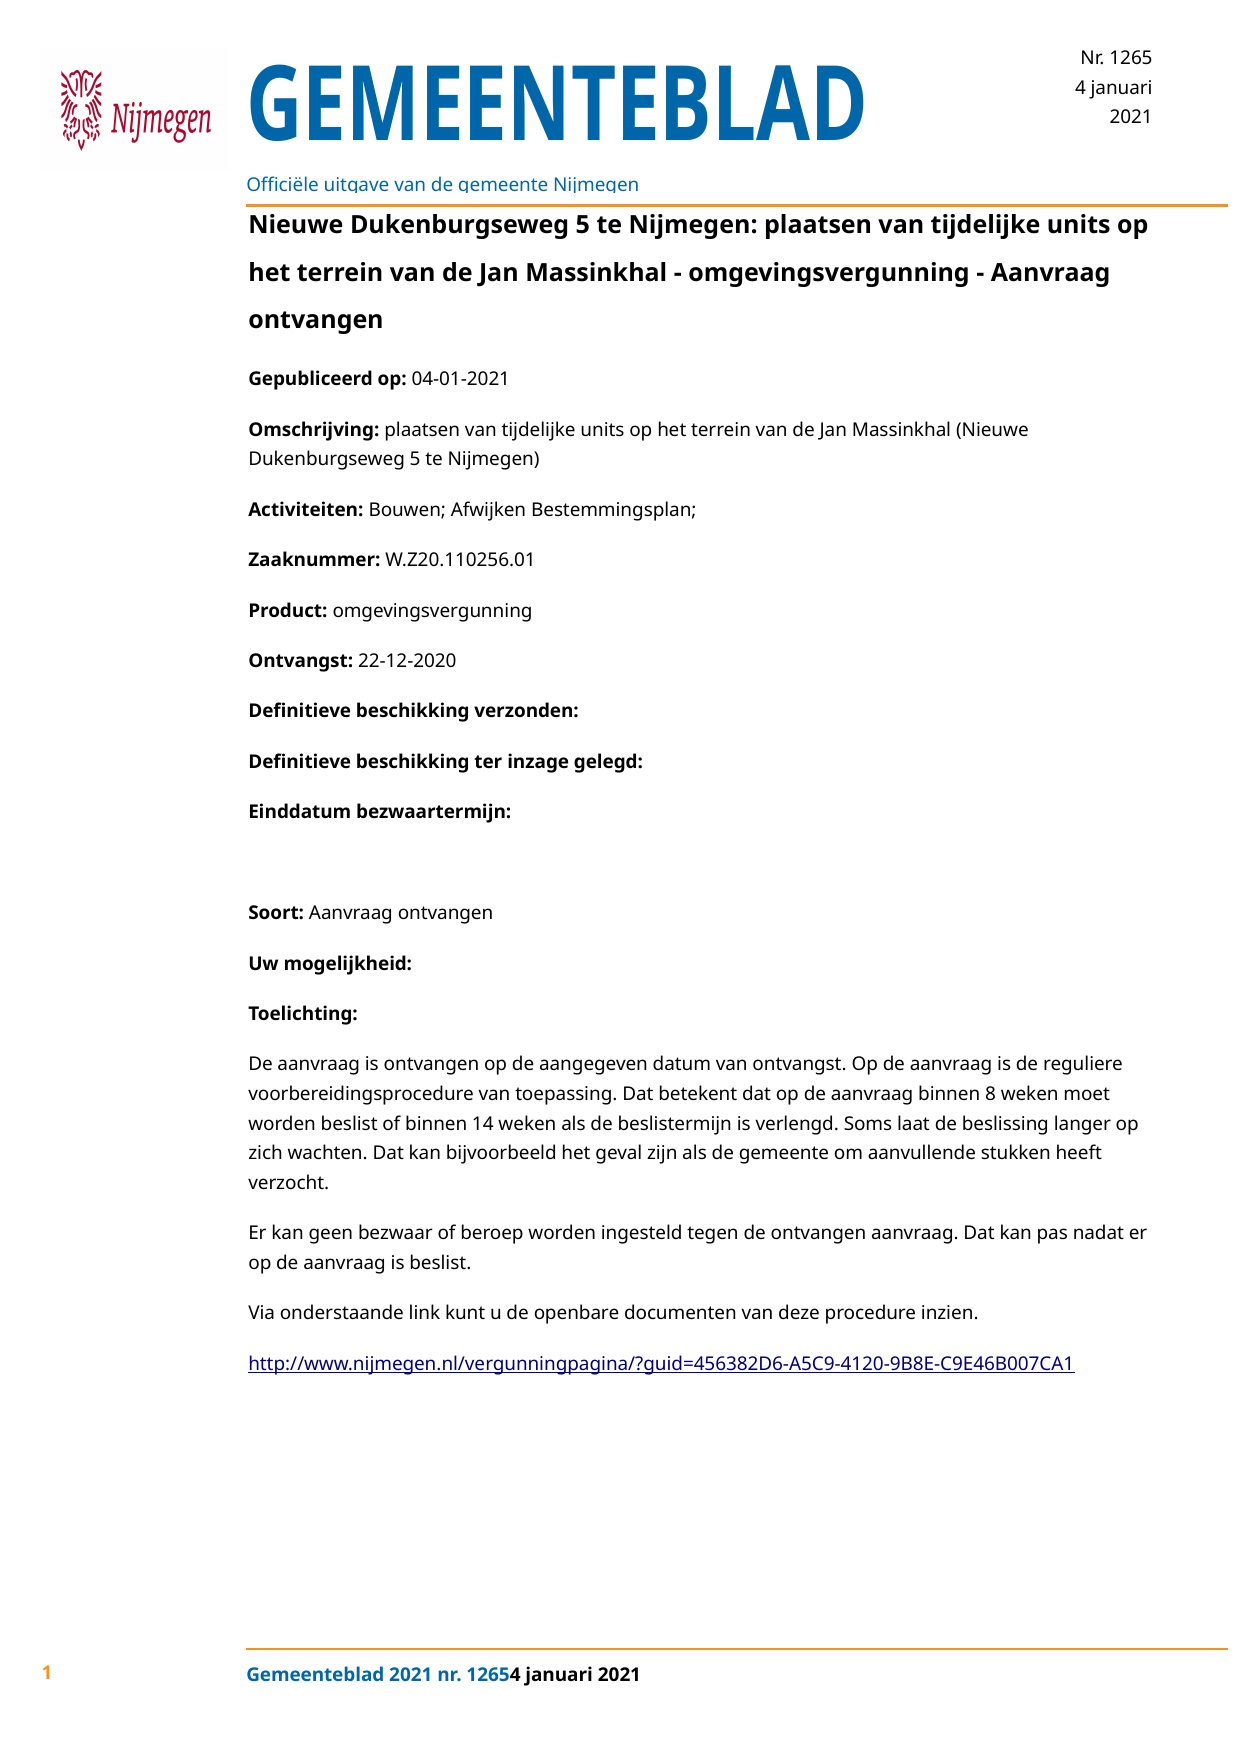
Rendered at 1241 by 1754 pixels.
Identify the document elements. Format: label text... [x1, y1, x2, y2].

text Uw mogelijkheid: [248, 950, 1152, 975]
picture [41, 47, 231, 172]
text Soort: Aanvraag ontvangen [248, 899, 1152, 925]
text Omschrijving: plaatsen van tijdelijke units op het terrein van de Jan Massinkhal (Nieuwe Dukenburgseweg 5 te Nijmegen) [248, 416, 1152, 471]
text Ontvangst: 22-12-2020 [248, 647, 1152, 673]
text Via onderstaande link kunt u de openbare documenten van deze procedure inzien. [248, 1299, 1152, 1325]
text De aanvraag is ontvangen op de aangegeven datum van ontvangst. Op de aanvraag is de reguliere voorbereidingsprocedure van toepassing. Dat betekent dat op de aanvraag binnen 8 weken moet worden beslist of binnen 14 weken als de beslistermijn is verlengd. Soms laat de beslissing langer op zich wachten. Dat kan bijvoorbeeld het geval zijn als de gemeente om aanvullende stukken heeft verzocht. [248, 1051, 1152, 1194]
text Definitieve beschikking ter inzage gelegd: [248, 748, 1152, 774]
text Zaaknummer: W.Z20.110256.01 [248, 546, 1152, 572]
text Toelichting: [248, 1000, 1152, 1026]
text Gepubliceerd op: 04-01-2021 [248, 366, 1152, 391]
text http://www.nijmegen.nl/vergunningpagina/?guid=456382D6-A5C9-4120-9B8E-C9E46B007CA1 [248, 1350, 1152, 1375]
text Er kan geen bezwaar of beroep worden ingesteld tegen de ontvangen aanvraag. Dat kan pas nadat er op de aanvraag is beslist. [248, 1219, 1152, 1274]
text Activiteiten: Bouwen; Afwijken Bestemmingsplan; [248, 496, 1152, 522]
text Product: omgevingsvergunning [248, 597, 1152, 622]
text Nieuwe Dukenburgseweg 5 te Nijmegen: plaatsen van tijdelijke units op het terrein van de Jan Massinkhal - omgevingsvergunning - Aanvraag ontvangen [248, 207, 1152, 336]
text Einddatum bezwaartermijn: [248, 798, 1152, 824]
text Definitieve beschikking verzonden: [248, 698, 1152, 723]
